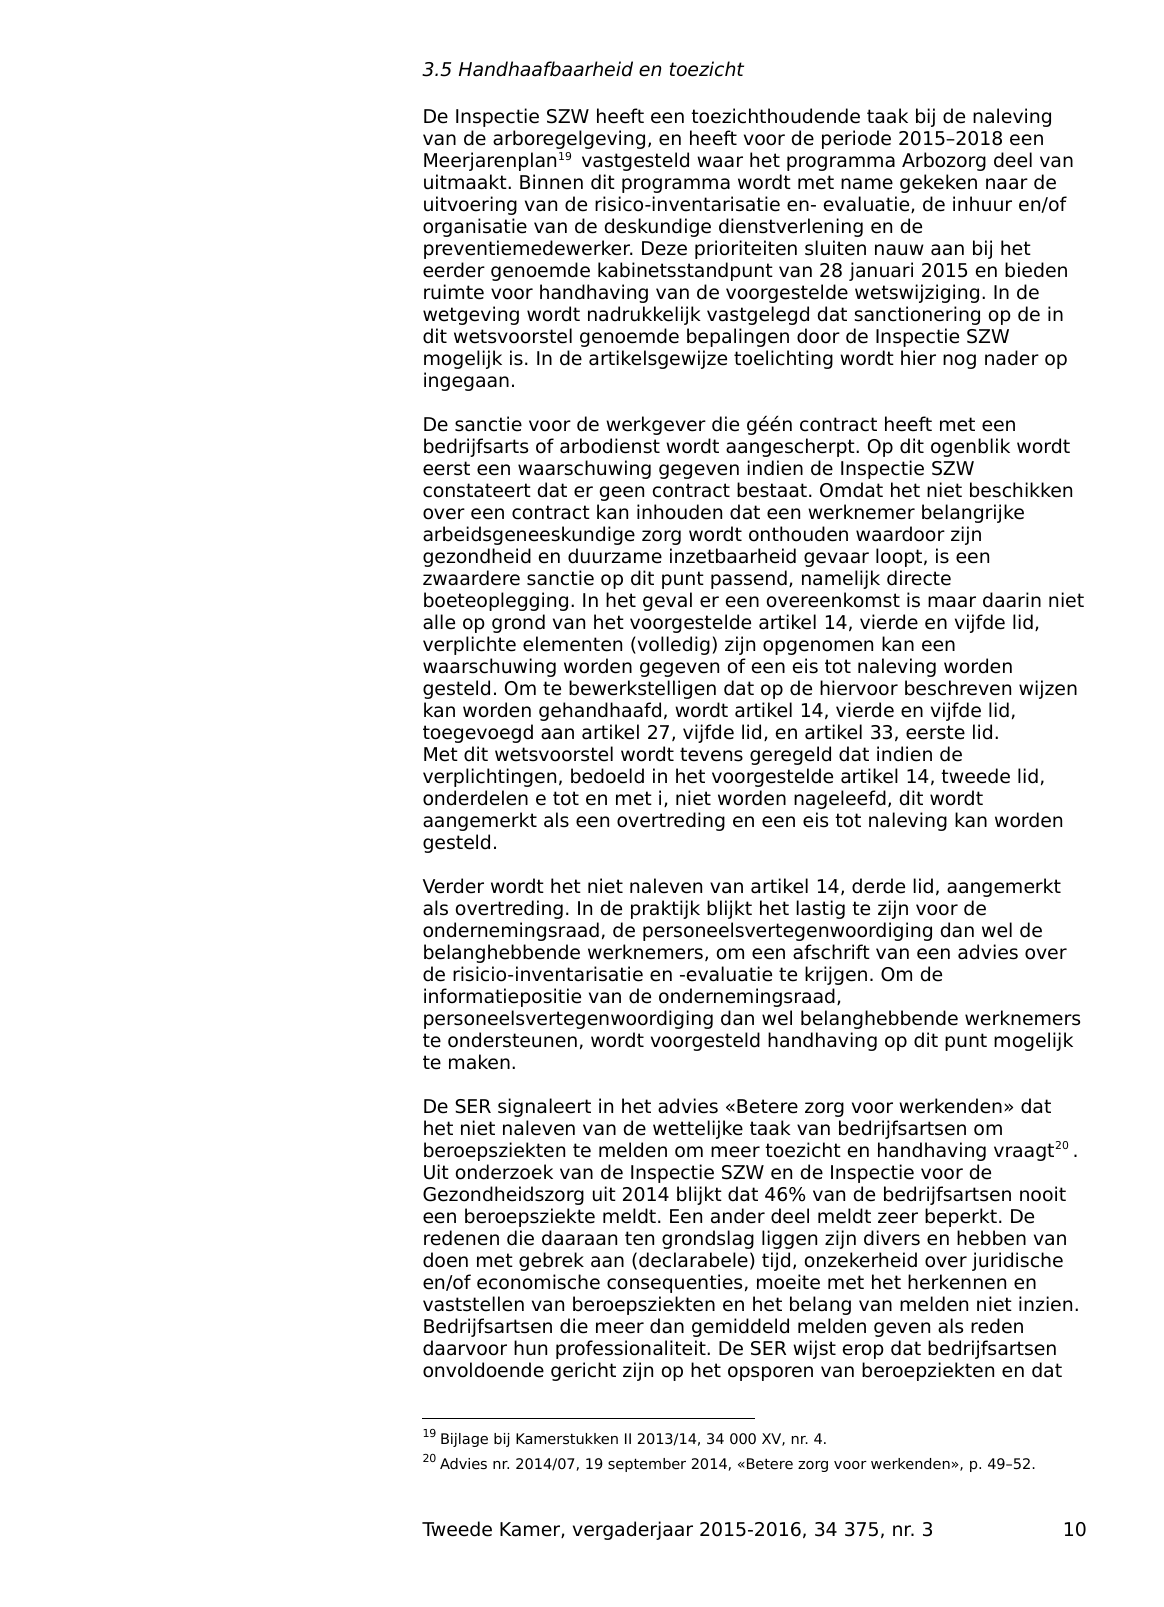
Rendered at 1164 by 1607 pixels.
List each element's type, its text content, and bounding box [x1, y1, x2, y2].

text Verder wordt het niet naleven van artikel 14, derde lid, aangemerkt als overtreding. In de praktijk blijkt het lastig te zijn voor de ondernemingsraad, de personeelsvertegenwoordiging dan wel de belanghebbende werknemers, om een afschrift van een advies over de risicio-inventarisatie en -evaluatie te krijgen. Om de informatiepositie van de ondernemingsraad, personeelsvertegenwoordiging dan wel belanghebbende werknemers te ondersteunen, wordt voorgesteld handhaving op dit punt mogelijk te maken. [422, 876, 1087, 1073]
text De sanctie voor de werkgever die géén contract heeft met een bedrijfsarts of arbodienst wordt aangescherpt. Op dit ogenblik wordt eerst een waarschuwing gegeven indien de Inspectie SZW constateert dat er geen contract bestaat. Omdat het niet beschikken over een contract kan inhouden dat een werknemer belangrijke arbeidsgeneeskundige zorg wordt onthouden waardoor zijn gezondheid en duurzame inzetbaarheid gevaar loopt, is een zwaardere sanctie op dit punt passend, namelijk directe boeteoplegging. In het geval er een overeenkomst is maar daarin niet alle op grond van het voorgestelde artikel 14, vierde en vijfde lid, verplichte elementen (volledig) zijn opgenomen kan een waarschuwing worden gegeven of een eis tot naleving worden gesteld. Om te bewerkstelligen dat op de hiervoor beschreven wijzen kan worden gehandhaafd, wordt artikel 14, vierde en vijfde lid, toegevoegd aan artikel 27, vijfde lid, en artikel 33, eerste lid. [422, 414, 1087, 744]
text Advies nr. 2014/07, 19 september 2014, «Betere zorg voor werkenden», p. 49–52. [422, 1452, 1087, 1474]
subtitle 3.5 Handhaafbaarheid en toezicht [422, 59, 1087, 81]
text Met dit wetsvoorstel wordt tevens geregeld dat indien de verplichtingen, bedoeld in het voorgestelde artikel 14, tweede lid, onderdelen e tot en met i, niet worden nageleefd, dit wordt aangemerkt als een overtreding en een eis tot naleving kan worden gesteld. [422, 744, 1087, 853]
text De Inspectie SZW heeft een toezichthoudende taak bij de naleving van de arboregelgeving, en heeft voor de periode 2015–2018 een Meerjarenplan vastgesteld waar het programma Arbozorg deel van uitmaakt. Binnen dit programma wordt met name gekeken naar de uitvoering van de risico-inventarisatie en- evaluatie, de inhuur en/of organisatie van de deskundige dienstverlening en de preventiemedewerker. Deze prioriteiten sluiten nauw aan bij het eerder genoemde kabinetsstandpunt van 28 januari 2015 en bieden ruimte voor handhaving van de voorgestelde wetswijziging. In de wetgeving wordt nadrukkelijk vastgelegd dat sanctionering op de in dit wetsvoorstel genoemde bepalingen door de Inspectie SZW mogelijk is. In de artikelsgewijze toelichting wordt hier nog nader op ingegaan. [422, 106, 1087, 392]
text De SER signaleert in het advies «Betere zorg voor werkenden» dat het niet naleven van de wettelijke taak van bedrijfsartsen om beroepsziekten te melden om meer toezicht en handhaving vraagt. Uit onderzoek van de Inspectie SZW en de Inspectie voor de Gezondheidszorg uit 2014 blijkt dat 46% van de bedrijfsartsen nooit een beroepsziekte meldt. Een ander deel meldt zeer beperkt. De redenen die daaraan ten grondslag liggen zijn divers en hebben van doen met gebrek aan (declarabele) tijd, onzekerheid over juridische en/of economische consequenties, moeite met het herkennen en vaststellen van beroepsziekten en het belang van melden niet inzien. Bedrijfsartsen die meer dan gemiddeld melden geven als reden daarvoor hun professionaliteit. De SER wijst erop dat bedrijfsartsen onvoldoende gericht zijn op het opsporen van beroepziekten en dat [422, 1096, 1087, 1381]
text Bijlage bij Kamerstukken II 2013/14, 34 000 XV, nr. 4. [422, 1427, 1087, 1449]
